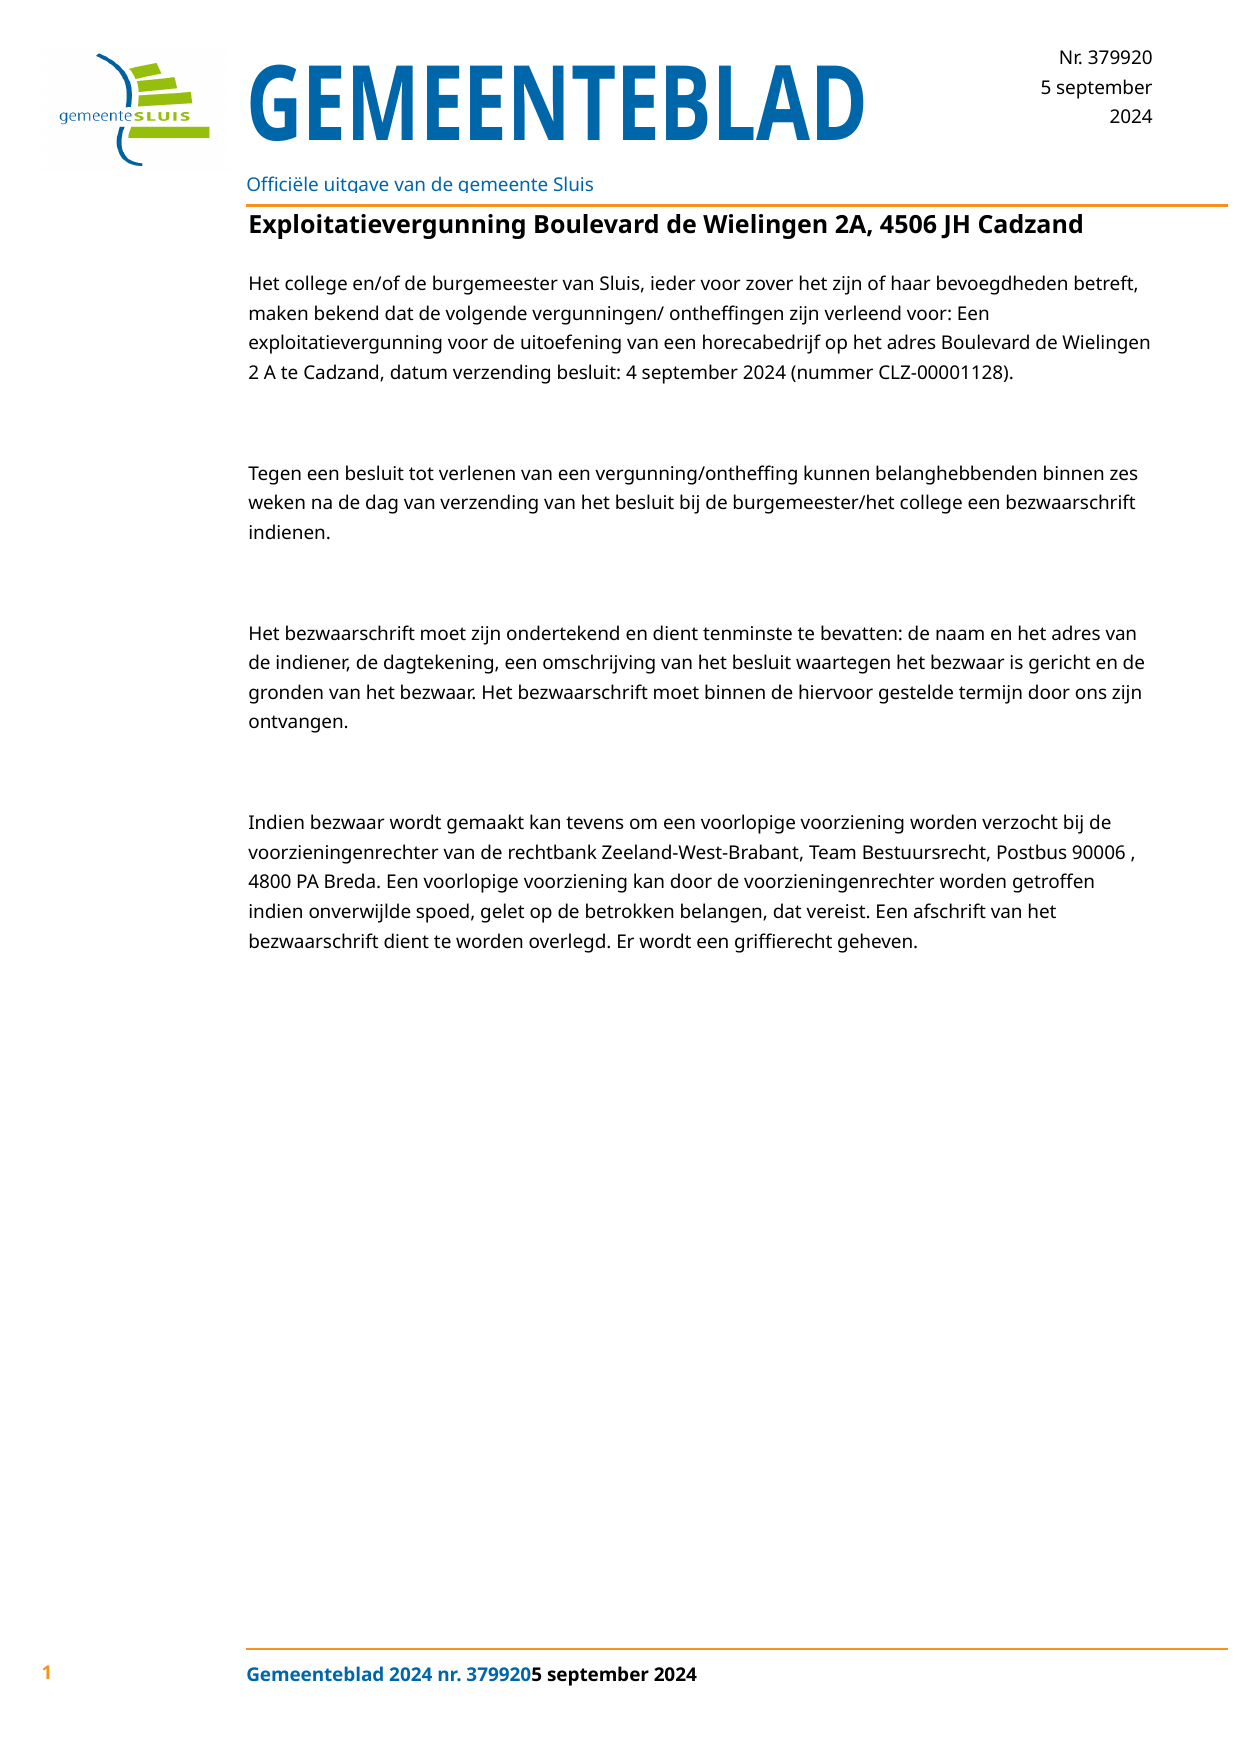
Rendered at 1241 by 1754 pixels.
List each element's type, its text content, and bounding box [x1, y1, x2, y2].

text Indien bezwaar wordt gemaakt kan tevens om een voorlopige voorziening worden verzocht bij de voorzieningenrechter van de rechtbank Zeeland-West-Brabant, Team Bestuursrecht, Postbus 90006 , 4800 PA Breda. Een voorlopige voorziening kan door de voorzieningenrechter worden getroffen indien onverwijlde spoed, gelet op de betrokken belangen, dat vereist. Een afschrift van het bezwaarschrift dient te worden overlegd. Er wordt een griffierecht geheven. [248, 809, 1152, 953]
text Tegen een besluit tot verlenen van een vergunning/ontheffing kunnen belanghebbenden binnen zes weken na de dag van verzending van het besluit bij de burgemeester/het college een bezwaarschrift indienen. [248, 460, 1152, 545]
text Het bezwaarschrift moet zijn ondertekend en dient tenminste te bevatten: de naam en het adres van de indiener, de dagtekening, een omschrijving van het besluit waartegen het bezwaar is gericht en de gronden van het bezwaar. Het bezwaarschrift moet binnen de hiervoor gestelde termijn door ons zijn ontvangen. [248, 620, 1152, 734]
picture [41, 47, 231, 172]
text Exploitatievergunning Boulevard de Wielingen 2A, 4506 JH Cadzand [248, 207, 1152, 241]
text Het college en/of de burgemeester van Sluis, ieder voor zover het zijn of haar bevoegdheden betreft, maken bekend dat de volgende vergunningen/ ontheffingen zijn verleend voor: Een exploitatievergunning voor de uitoefening van een horecabedrijf op het adres Boulevard de Wielingen 2 A te Cadzand, datum verzending besluit: 4 september 2024 (nummer CLZ-00001128). [248, 270, 1152, 385]
